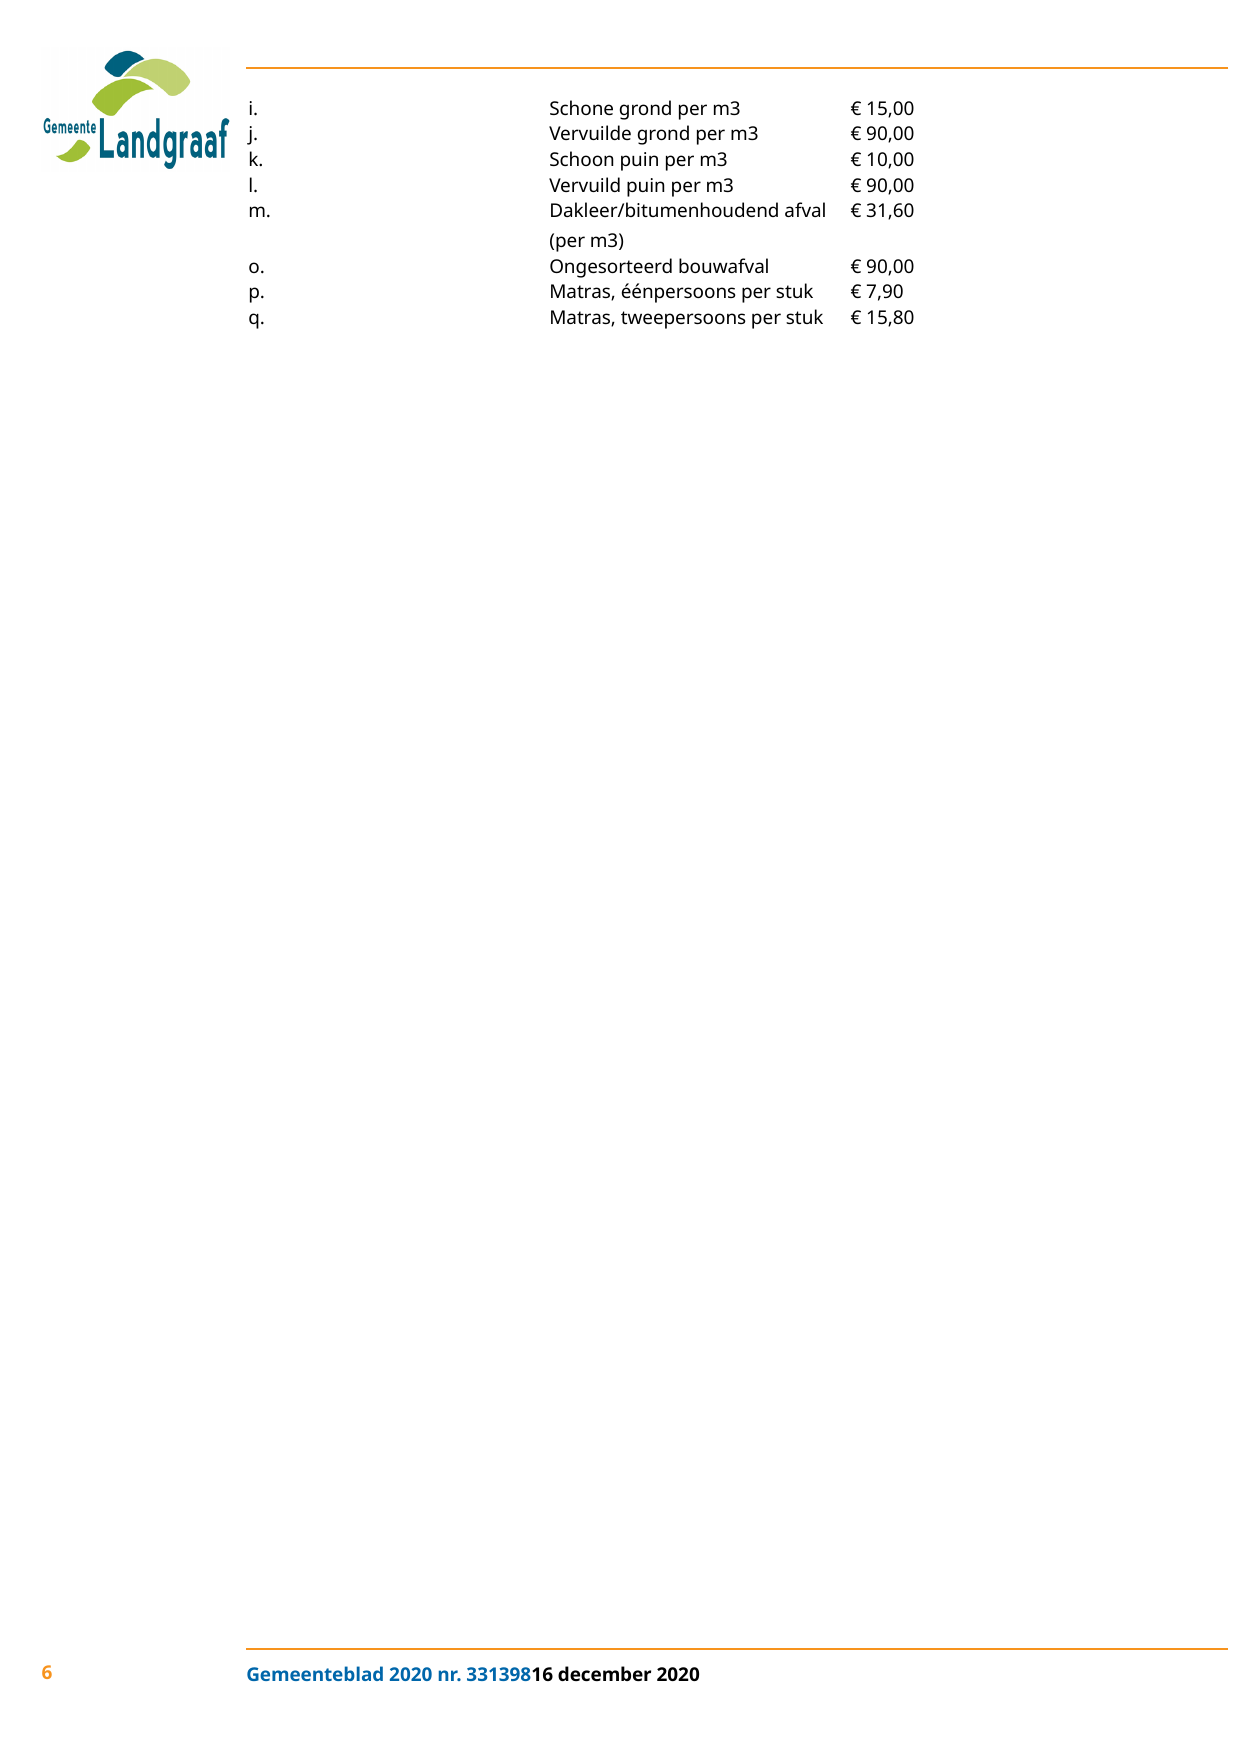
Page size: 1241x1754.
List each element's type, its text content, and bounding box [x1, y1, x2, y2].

table_cell € 10,00 [850, 146, 1152, 172]
table_cell k. [248, 146, 549, 172]
table_cell q. [248, 305, 549, 330]
table_cell Ongesorteerd bouwafval [549, 253, 850, 279]
table_cell m. [248, 198, 549, 253]
table_cell Dakleer/bitumenhoudend afval (per m3) [549, 198, 850, 253]
table_cell Matras, tweepersoons per stuk [549, 305, 850, 330]
table_cell € 90,00 [850, 172, 1152, 198]
table_cell i. [248, 95, 549, 121]
table_cell € 90,00 [850, 121, 1152, 146]
table_cell Schoon puin per m3 [549, 146, 850, 172]
table_cell j. [248, 121, 549, 146]
table_cell Matras, éénpersoons per stuk [549, 279, 850, 304]
table_cell l. [248, 172, 549, 198]
table_cell Vervuild puin per m3 [549, 172, 850, 198]
table_cell o. [248, 253, 549, 279]
table_cell € 90,00 [850, 253, 1152, 279]
table_cell € 31,60 [850, 198, 1152, 253]
table_cell € 15,00 [850, 95, 1152, 121]
picture [41, 47, 231, 172]
table_cell € 7,90 [850, 279, 1152, 304]
table_cell Vervuilde grond per m3 [549, 121, 850, 146]
table_cell Schone grond per m3 [549, 95, 850, 121]
table_cell p. [248, 279, 549, 304]
table_cell € 15,80 [850, 305, 1152, 330]
